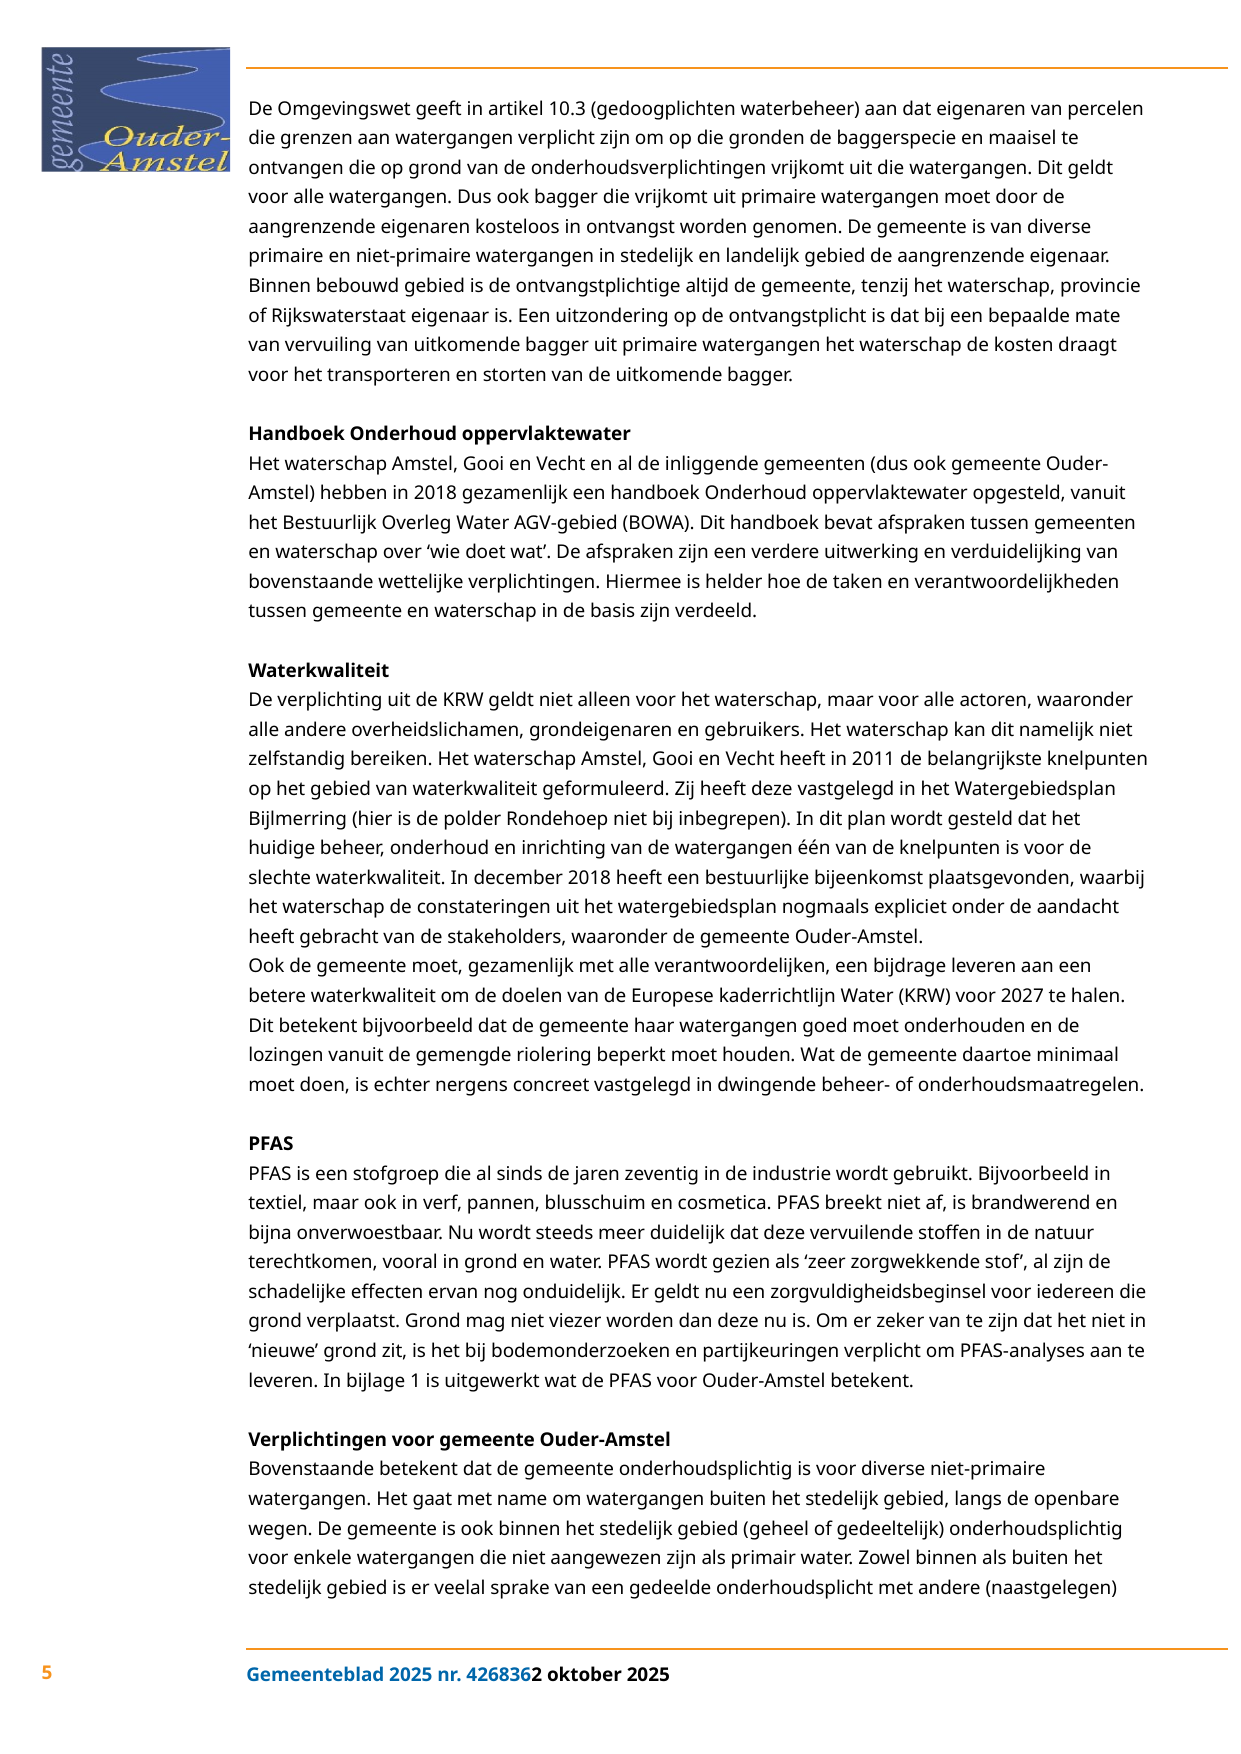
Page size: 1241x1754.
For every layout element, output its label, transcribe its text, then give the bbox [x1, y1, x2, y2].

text Bovenstaande betekent dat de gemeente onderhoudsplichtig is voor diverse niet-primaire watergangen. Het gaat met name om watergangen buiten het stedelijk gebied, langs de openbare wegen. De gemeente is ook binnen het stedelijk gebied (geheel of gedeeltelijk) onderhoudsplichtig voor enkele watergangen die niet aangewezen zijn als primair water. Zowel binnen als buiten het stedelijk gebied is er veelal sprake van een gedeelde onderhoudsplicht met andere (naastgelegen) [248, 1456, 1152, 1600]
text Het waterschap Amstel, Gooi en Vecht en al de inliggende gemeenten (dus ook gemeente Ouder-Amstel) hebben in 2018 gezamenlijk een handboek Onderhoud oppervlaktewater opgesteld, vanuit het Bestuurlijk Overleg Water AGV-gebied (BOWA). Dit handboek bevat afspraken tussen gemeenten en waterschap over ‘wie doet wat’. De afspraken zijn een verdere uitwerking en verduidelijking van bovenstaande wettelijke verplichtingen. Hiermee is helder hoe de taken en verantwoordelijkheden tussen gemeente en waterschap in de basis zijn verdeeld. [248, 450, 1152, 623]
text Ook de gemeente moet, gezamenlijk met alle verantwoordelijken, een bijdrage leveren aan een betere waterkwaliteit om de doelen van de Europese kaderrichtlijn Water (KRW) voor 2027 te halen. Dit betekent bijvoorbeeld dat de gemeente haar watergangen goed moet onderhouden en de lozingen vanuit de gemengde riolering beperkt moet houden. Wat de gemeente daartoe minimaal moet doen, is echter nergens concreet vastgelegd in dwingende beheer- of onderhoudsmaatregelen. [248, 953, 1152, 1097]
text Handboek Onderhoud oppervlaktewater [248, 420, 1152, 446]
text PFAS is een stofgroep die al sinds de jaren zeventig in de industrie wordt gebruikt. Bijvoorbeeld in textiel, maar ook in verf, pannen, blusschuim en cosmetica. PFAS breekt niet af, is brandwerend en bijna onverwoestbaar. Nu wordt steeds meer duidelijk dat deze vervuilende stoffen in de natuur terechtkomen, vooral in grond en water. PFAS wordt gezien als ‘zeer zorgwekkende stof’, al zijn de schadelijke effecten ervan nog onduidelijk. Er geldt nu een zorgvuldigheidsbeginsel voor iedereen die grond verplaatst. Grond mag niet viezer worden dan deze nu is. Om er zeker van te zijn dat het niet in ‘nieuwe’ grond zit, is het bij bodemonderzoeken en partijkeuringen verplicht om PFAS-analyses aan te leveren. In bijlage 1 is uitgewerkt wat de PFAS voor Ouder-Amstel betekent. [248, 1160, 1152, 1393]
text Verplichtingen voor gemeente Ouder-Amstel [248, 1426, 1152, 1452]
text Waterkwaliteit [248, 657, 1152, 683]
text PFAS [248, 1130, 1152, 1156]
text De Omgevingswet geeft in artikel 10.3 (gedoogplichten waterbeheer) aan dat eigenaren van percelen die grenzen aan watergangen verplicht zijn om op die gronden de baggerspecie en maaisel te ontvangen die op grond van de onderhoudsverplichtingen vrijkomt uit die watergangen. Dit geldt voor alle watergangen. Dus ook bagger die vrijkomt uit primaire watergangen moet door de aangrenzende eigenaren kosteloos in ontvangst worden genomen. De gemeente is van diverse primaire en niet-primaire watergangen in stedelijk en landelijk gebied de aangrenzende eigenaar. Binnen bebouwd gebied is de ontvangstplichtige altijd de gemeente, tenzij het waterschap, provincie of Rijkswaterstaat eigenaar is. Een uitzondering op de ontvangstplicht is dat bij een bepaalde mate van vervuiling van uitkomende bagger uit primaire watergangen het waterschap de kosten draagt voor het transporteren en storten van de uitkomende bagger. [248, 95, 1152, 387]
text De verplichting uit de KRW geldt niet alleen voor het waterschap, maar voor alle actoren, waaronder alle andere overheidslichamen, grondeigenaren en gebruikers. Het waterschap kan dit namelijk niet zelfstandig bereiken. Het waterschap Amstel, Gooi en Vecht heeft in 2011 de belangrijkste knelpunten op het gebied van waterkwaliteit geformuleerd. Zij heeft deze vastgelegd in het Watergebiedsplan Bijlmerring (hier is de polder Rondehoep niet bij inbegrepen). In dit plan wordt gesteld dat het huidige beheer, onderhoud en inrichting van de watergangen één van de knelpunten is voor de slechte waterkwaliteit. In december 2018 heeft een bestuurlijke bijeenkomst plaatsgevonden, waarbij het waterschap de constateringen uit het watergebiedsplan nogmaals expliciet onder de aandacht heeft gebracht van de stakeholders, waaronder de gemeente Ouder-Amstel. [248, 686, 1152, 949]
picture [41, 47, 231, 172]
